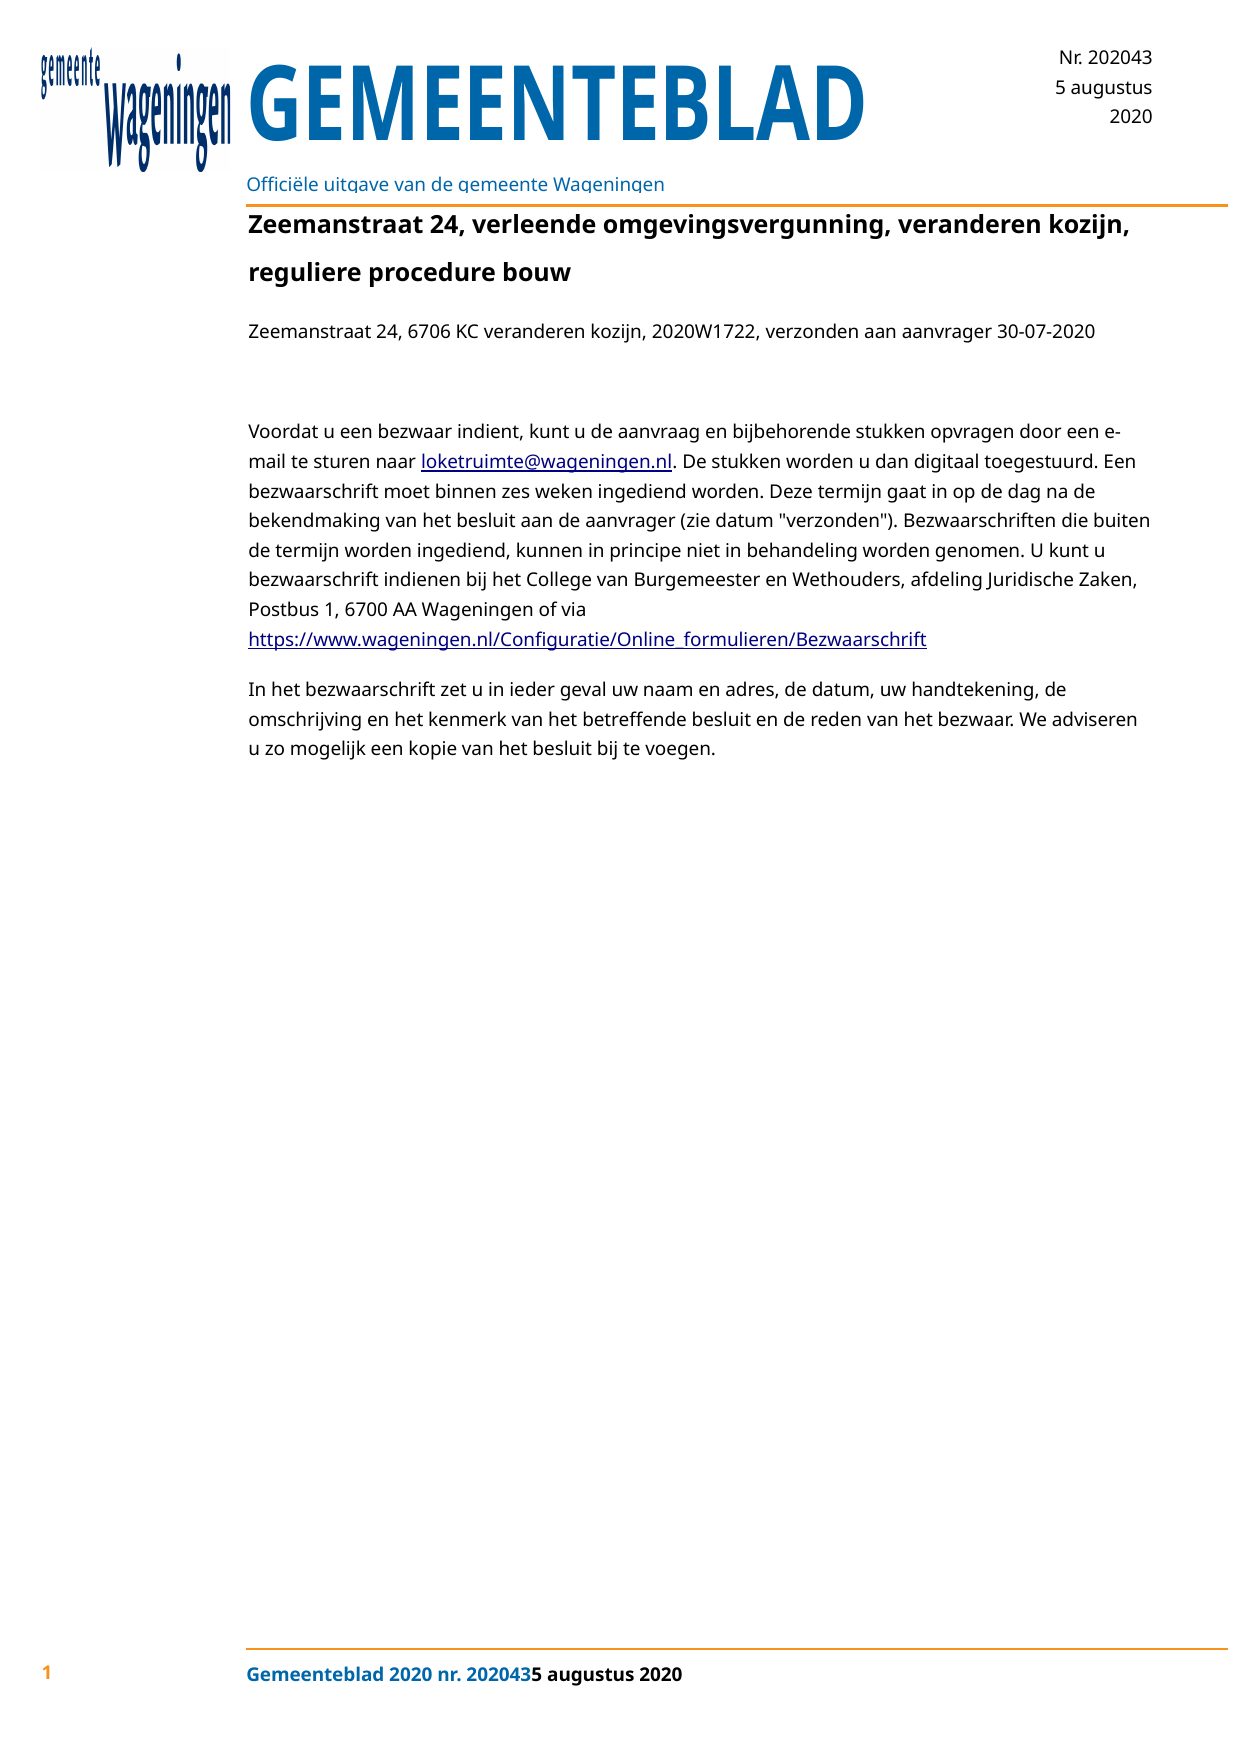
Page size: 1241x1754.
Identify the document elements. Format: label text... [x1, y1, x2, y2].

text In het bezwaarschrift zet u in ieder geval uw naam en adres, de datum, uw handtekening, de omschrijving en het kenmerk van het betreffende besluit en de reden van het bezwaar. We adviseren u zo mogelijk een kopie van het besluit bij te voegen. [248, 676, 1152, 761]
text Voordat u een bezwaar indient, kunt u de aanvraag en bijbehorende stukken opvragen door een e-mail te sturen naar loketruimte@wageningen.nl. De stukken worden u dan digitaal toegestuurd. Een bezwaarschrift moet binnen zes weken ingediend worden. Deze termijn gaat in op de dag na de bekendmaking van het besluit aan de aanvrager (zie datum "verzonden"). Bezwaarschriften die buiten de termijn worden ingediend, kunnen in principe niet in behandeling worden genomen. U kunt u bezwaarschrift indienen bij het College van Burgemeester en Wethouders, afdeling Juridische Zaken, Postbus 1, 6700 AA Wageningen of via https://www.wageningen.nl/Configuratie/Online_formulieren/Bezwaarschrift [248, 419, 1152, 652]
text Zeemanstraat 24, 6706 KC veranderen kozijn, 2020W1722, verzonden aan aanvrager 30-07-2020 [248, 318, 1152, 344]
text Zeemanstraat 24, verleende omgevingsvergunning, veranderen kozijn, reguliere procedure bouw [248, 207, 1152, 288]
picture [41, 47, 231, 172]
